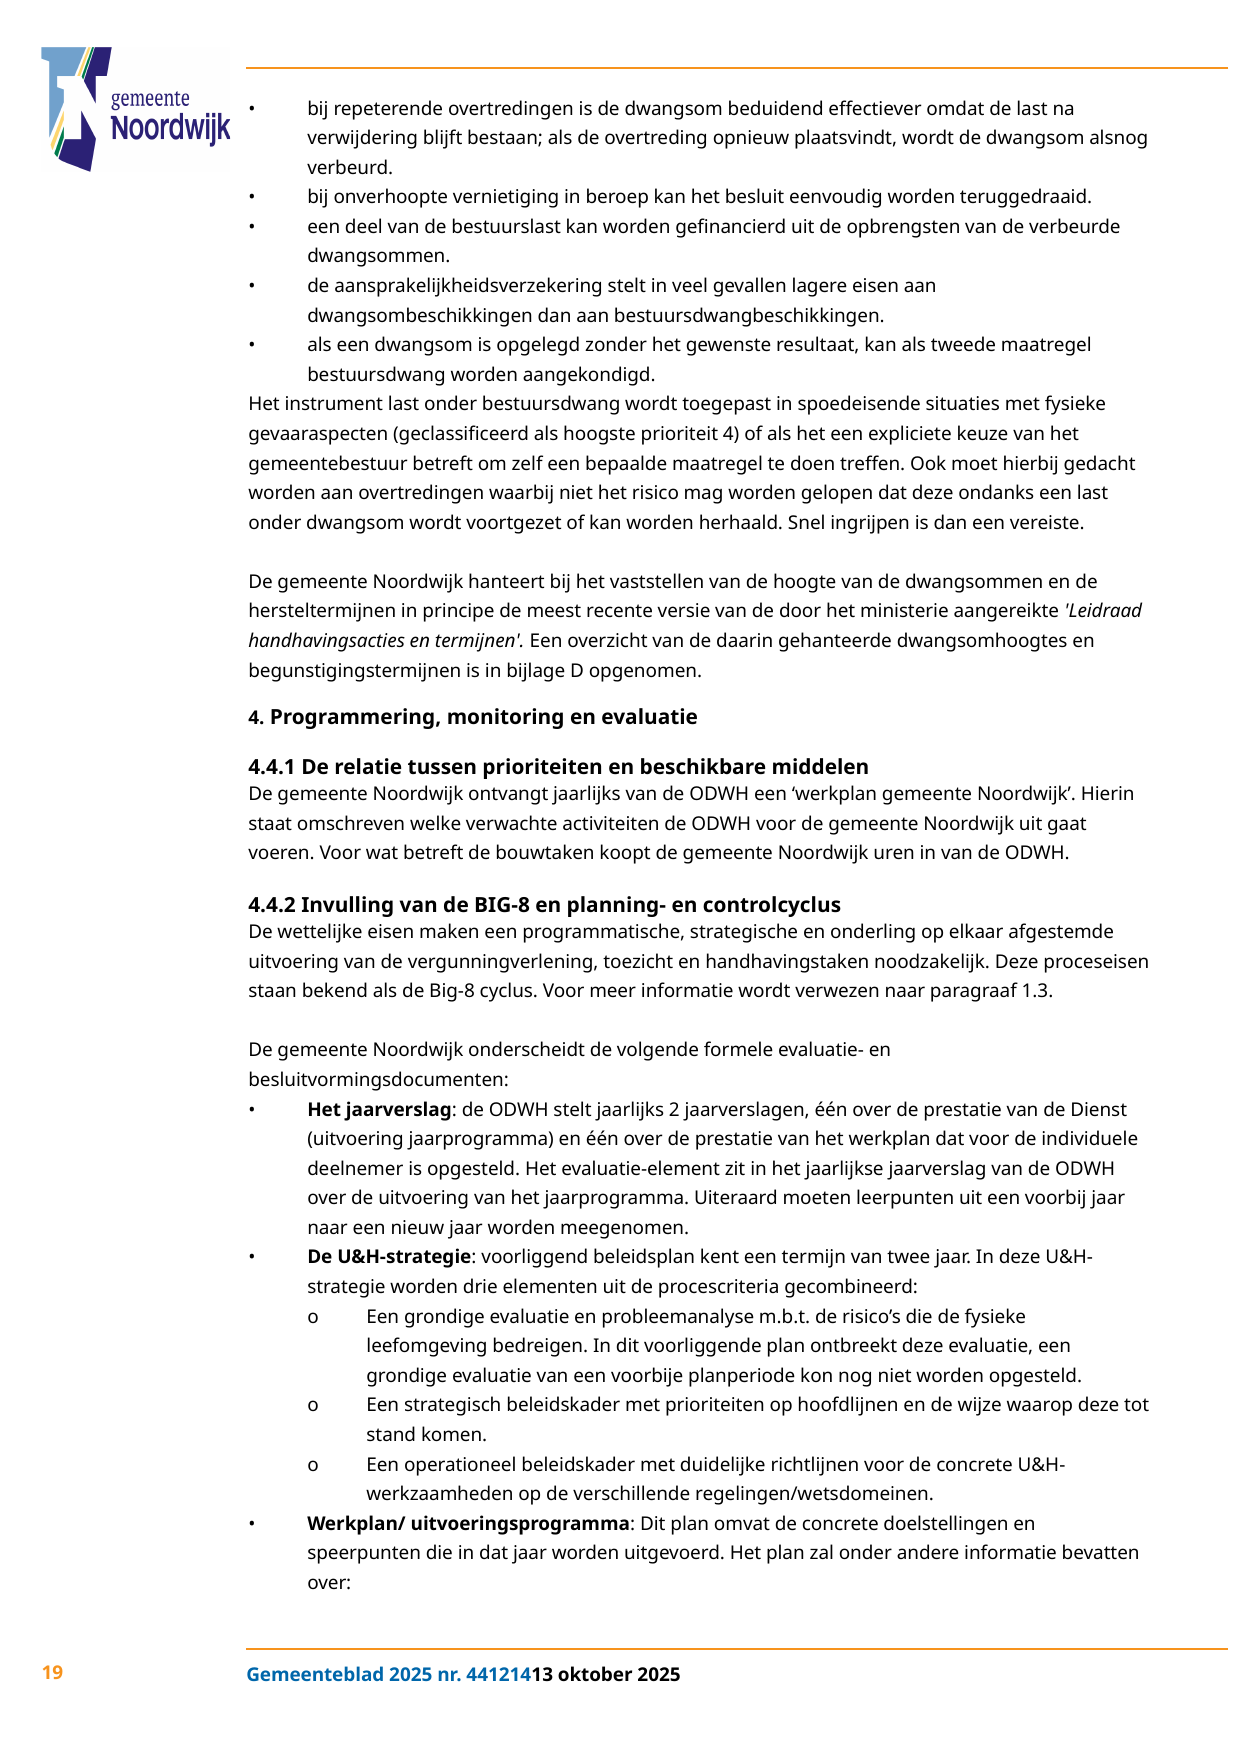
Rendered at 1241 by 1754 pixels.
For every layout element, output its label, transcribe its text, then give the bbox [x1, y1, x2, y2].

list Werkplan/ uitvoeringsprogramma: Dit plan omvat de concrete doelstellingen en speerpunten die in dat jaar worden uitgevoerd. Het plan zal onder andere informatie bevatten over: [248, 1510, 1152, 1595]
text De gemeente Noordwijk hanteert bij het vaststellen van de hoogte van de dwangsommen en de hersteltermijnen in principe de meest recente versie van de door het ministerie aangereikte 'Leidraad handhavingsacties en termijnen'. Een overzicht van de daarin gehanteerde dwangsomhoogtes en begunstigingstermijnen is in bijlage D opgenomen. [248, 568, 1152, 683]
list als een dwangsom is opgelegd zonder het gewenste resultaat, kan als tweede maatregel bestuursdwang worden aangekondigd. [248, 331, 1152, 387]
text 4.4.2 Invulling van de BIG-8 en planning- en controlcyclus [248, 890, 1152, 918]
text De wettelijke eisen maken een programmatische, strategische en onderling op elkaar afgestemde uitvoering van de vergunningverlening, toezicht en handhavingstaken noodzakelijk. Deze proceseisen staan bekend als de Big-8 cyclus. Voor meer informatie wordt verwezen naar paragraaf 1.3. [248, 918, 1152, 1003]
text De gemeente Noordwijk onderscheidt de volgende formele evaluatie- en besluitvormingsdocumenten: [248, 1037, 1152, 1092]
list De U&H-strategie: voorliggend beleidsplan kent een termijn van twee jaar. In deze U&H-strategie worden drie elementen uit de procescriteria gecombineerd: [248, 1244, 1152, 1299]
list bij repeterende overtredingen is de dwangsom beduidend effectiever omdat de last na verwijdering blijft bestaan; als de overtreding opnieuw plaatsvindt, wordt de dwangsom alsnog verbeurd. [248, 95, 1152, 180]
list Een strategisch beleidskader met prioriteiten op hoofdlijnen en de wijze waarop deze tot stand komen. [307, 1392, 1152, 1447]
list Een grondige evaluatie en probleemanalyse m.b.t. de risico’s die de fysieke leefomgeving bedreigen. In dit voorliggende plan ontbreekt deze evaluatie, een grondige evaluatie van een voorbije planperiode kon nog niet worden opgesteld. [307, 1303, 1152, 1388]
list bij onverhoopte vernietiging in beroep kan het besluit eenvoudig worden teruggedraaid. [248, 183, 1152, 209]
list Het jaarverslag: de ODWH stelt jaarlijks 2 jaarverslagen, één over de prestatie van de Dienst (uitvoering jaarprogramma) en één over de prestatie van het werkplan dat voor de individuele deelnemer is opgesteld. Het evaluatie-element zit in het jaarlijkse jaarverslag van de ODWH over de uitvoering van het jaarprogramma. Uiteraard moeten leerpunten uit een voorbij jaar naar een nieuw jaar worden meegenomen. [248, 1096, 1152, 1240]
list een deel van de bestuurslast kan worden gefinancierd uit de opbrengsten van de verbeurde dwangsommen. [248, 213, 1152, 268]
text Het instrument last onder bestuursdwang wordt toegepast in spoedeisende situaties met fysieke gevaaraspecten (geclassificeerd als hoogste prioriteit 4) of als het een expliciete keuze van het gemeentebestuur betreft om zelf een bepaalde maatregel te doen treffen. Ook moet hierbij gedacht worden aan overtredingen waarbij niet het risico mag worden gelopen dat deze ondanks een last onder dwangsom wordt voortgezet of kan worden herhaald. Snel ingrijpen is dan een vereiste. [248, 391, 1152, 535]
text 4. Programmering, monitoring en evaluatie [248, 702, 1152, 731]
list Een operationeel beleidskader met duidelijke richtlijnen voor de concrete U&H-werkzaamheden op de verschillende regelingen/wetsdomeinen. [307, 1451, 1152, 1506]
text 4.4.1 De relatie tussen prioriteiten en beschikbare middelen [248, 752, 1152, 780]
list de aansprakelijkheidsverzekering stelt in veel gevallen lagere eisen aan dwangsombeschikkingen dan aan bestuursdwangbeschikkingen. [248, 272, 1152, 328]
text De gemeente Noordwijk ontvangt jaarlijks van de ODWH een ‘werkplan gemeente Noordwijk’. Hierin staat omschreven welke verwachte activiteiten de ODWH voor de gemeente Noordwijk uit gaat voeren. Voor wat betreft de bouwtaken koopt de gemeente Noordwijk uren in van de ODWH. [248, 780, 1152, 865]
picture [41, 47, 231, 172]
